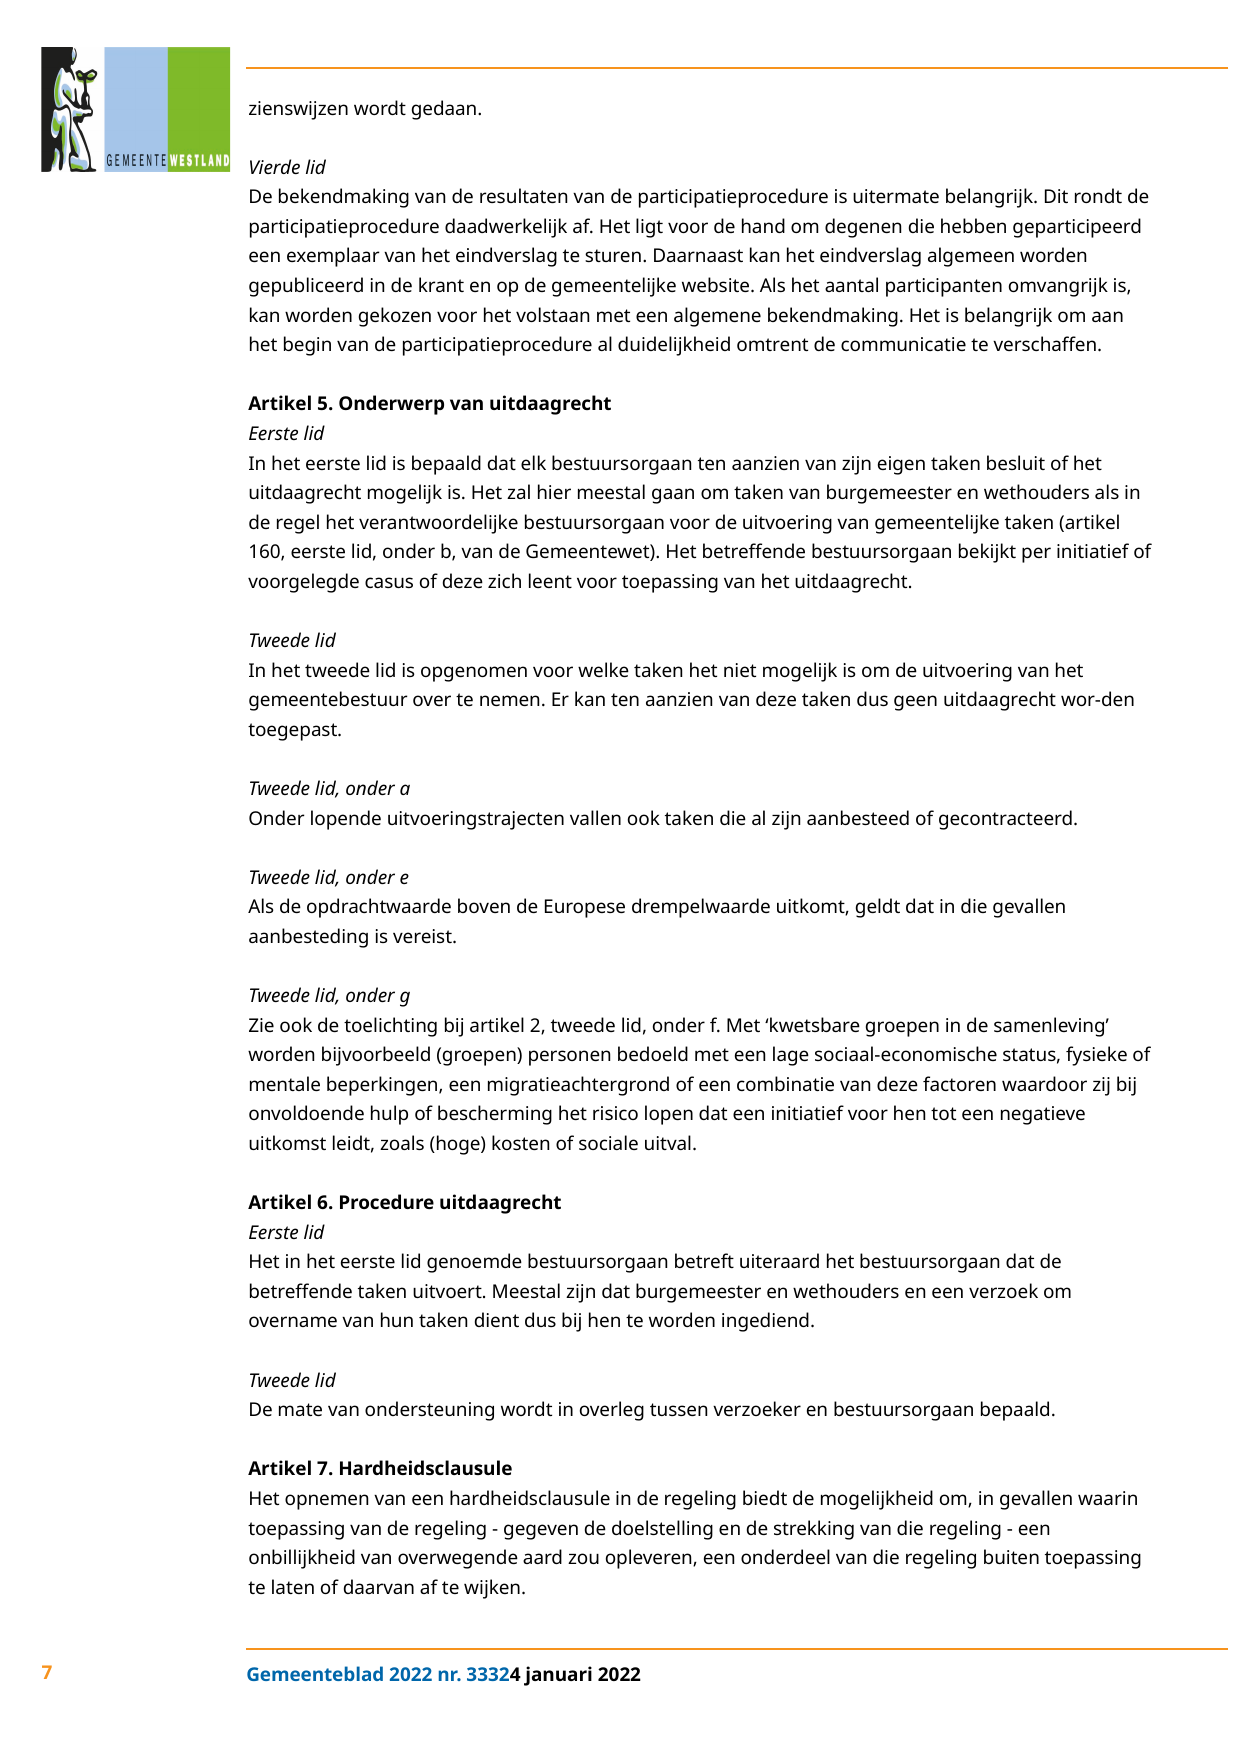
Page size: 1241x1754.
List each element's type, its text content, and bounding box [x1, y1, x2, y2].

text Artikel 6. Procedure uitdaagrecht [248, 1189, 1152, 1215]
text Tweede lid [248, 627, 1152, 653]
text Tweede lid [248, 1367, 1152, 1393]
text Eerste lid [248, 1219, 1152, 1245]
text Als de opdrachtwaarde boven de Europese drempelwaarde uitkomt, geldt dat in die gevallen aanbesteding is vereist. [248, 893, 1152, 949]
text Het in het eerste lid genoemde bestuursorgaan betreft uiteraard het bestuursorgaan dat de betreffende taken uitvoert. Meestal zijn dat burgemeester en wethouders en een verzoek om overname van hun taken dient dus bij hen te worden ingediend. [248, 1248, 1152, 1333]
text Vierde lid [248, 154, 1152, 180]
text Artikel 7. Hardheidsclausule [248, 1456, 1152, 1481]
text Zie ook de toelichting bij artikel 2, tweede lid, onder f. Met ‘kwetsbare groepen in de samenleving’ worden bijvoorbeeld (groepen) personen bedoeld met een lage sociaal-economische status, fysieke of mentale beperkingen, een migratieachtergrond of een combinatie van deze factoren waardoor zij bij onvoldoende hulp of bescherming het risico lopen dat een initiatief voor hen tot een negatieve uitkomst leidt, zoals (hoge) kosten of sociale uitval. [248, 1012, 1152, 1156]
text Artikel 5. Onderwerp van uitdaagrecht [248, 391, 1152, 416]
text Onder lopende uitvoeringstrajecten vallen ook taken die al zijn aanbesteed of gecontracteerd. [248, 805, 1152, 831]
text zienswijzen wordt gedaan. [248, 95, 1152, 121]
text Tweede lid, onder e [248, 864, 1152, 890]
text De bekendmaking van de resultaten van de participatieprocedure is uitermate belangrijk. Dit rondt de participatieprocedure daadwerkelijk af. Het ligt voor de hand om degenen die hebben geparticipeerd een exemplaar van het eindverslag te sturen. Daarnaast kan het eindverslag algemeen worden gepubliceerd in de krant en op de gemeentelijke website. Als het aantal participanten omvangrijk is, kan worden gekozen voor het volstaan met een algemene bekendmaking. Het is belangrijk om aan het begin van de participatieprocedure al duidelijkheid omtrent de communicatie te verschaffen. [248, 183, 1152, 357]
text Het opnemen van een hardheidsclausule in de regeling biedt de mogelijkheid om, in gevallen waarin toepassing van de regeling - gegeven de doelstelling en de strekking van die regeling - een onbillijkheid van overwegende aard zou opleveren, een onderdeel van die regeling buiten toepassing te laten of daarvan af te wijken. [248, 1485, 1152, 1600]
text Tweede lid, onder a [248, 775, 1152, 801]
text Eerste lid [248, 420, 1152, 446]
text In het tweede lid is opgenomen voor welke taken het niet mogelijk is om de uitvoering van het gemeentebestuur over te nemen. Er kan ten aanzien van deze taken dus geen uitdaagrecht wor-den toegepast. [248, 657, 1152, 742]
text In het eerste lid is bepaald dat elk bestuursorgaan ten aanzien van zijn eigen taken besluit of het uitdaagrecht mogelijk is. Het zal hier meestal gaan om taken van burgemeester en wethouders als in de regel het verantwoordelijke bestuursorgaan voor de uitvoering van gemeentelijke taken (artikel 160, eerste lid, onder b, van de Gemeentewet). Het betreffende bestuursorgaan bekijkt per initiatief of voorgelegde casus of deze zich leent voor toepassing van het uitdaagrecht. [248, 450, 1152, 594]
picture [41, 47, 231, 172]
text Tweede lid, onder g [248, 982, 1152, 1008]
text De mate van ondersteuning wordt in overleg tussen verzoeker en bestuursorgaan bepaald. [248, 1396, 1152, 1422]
